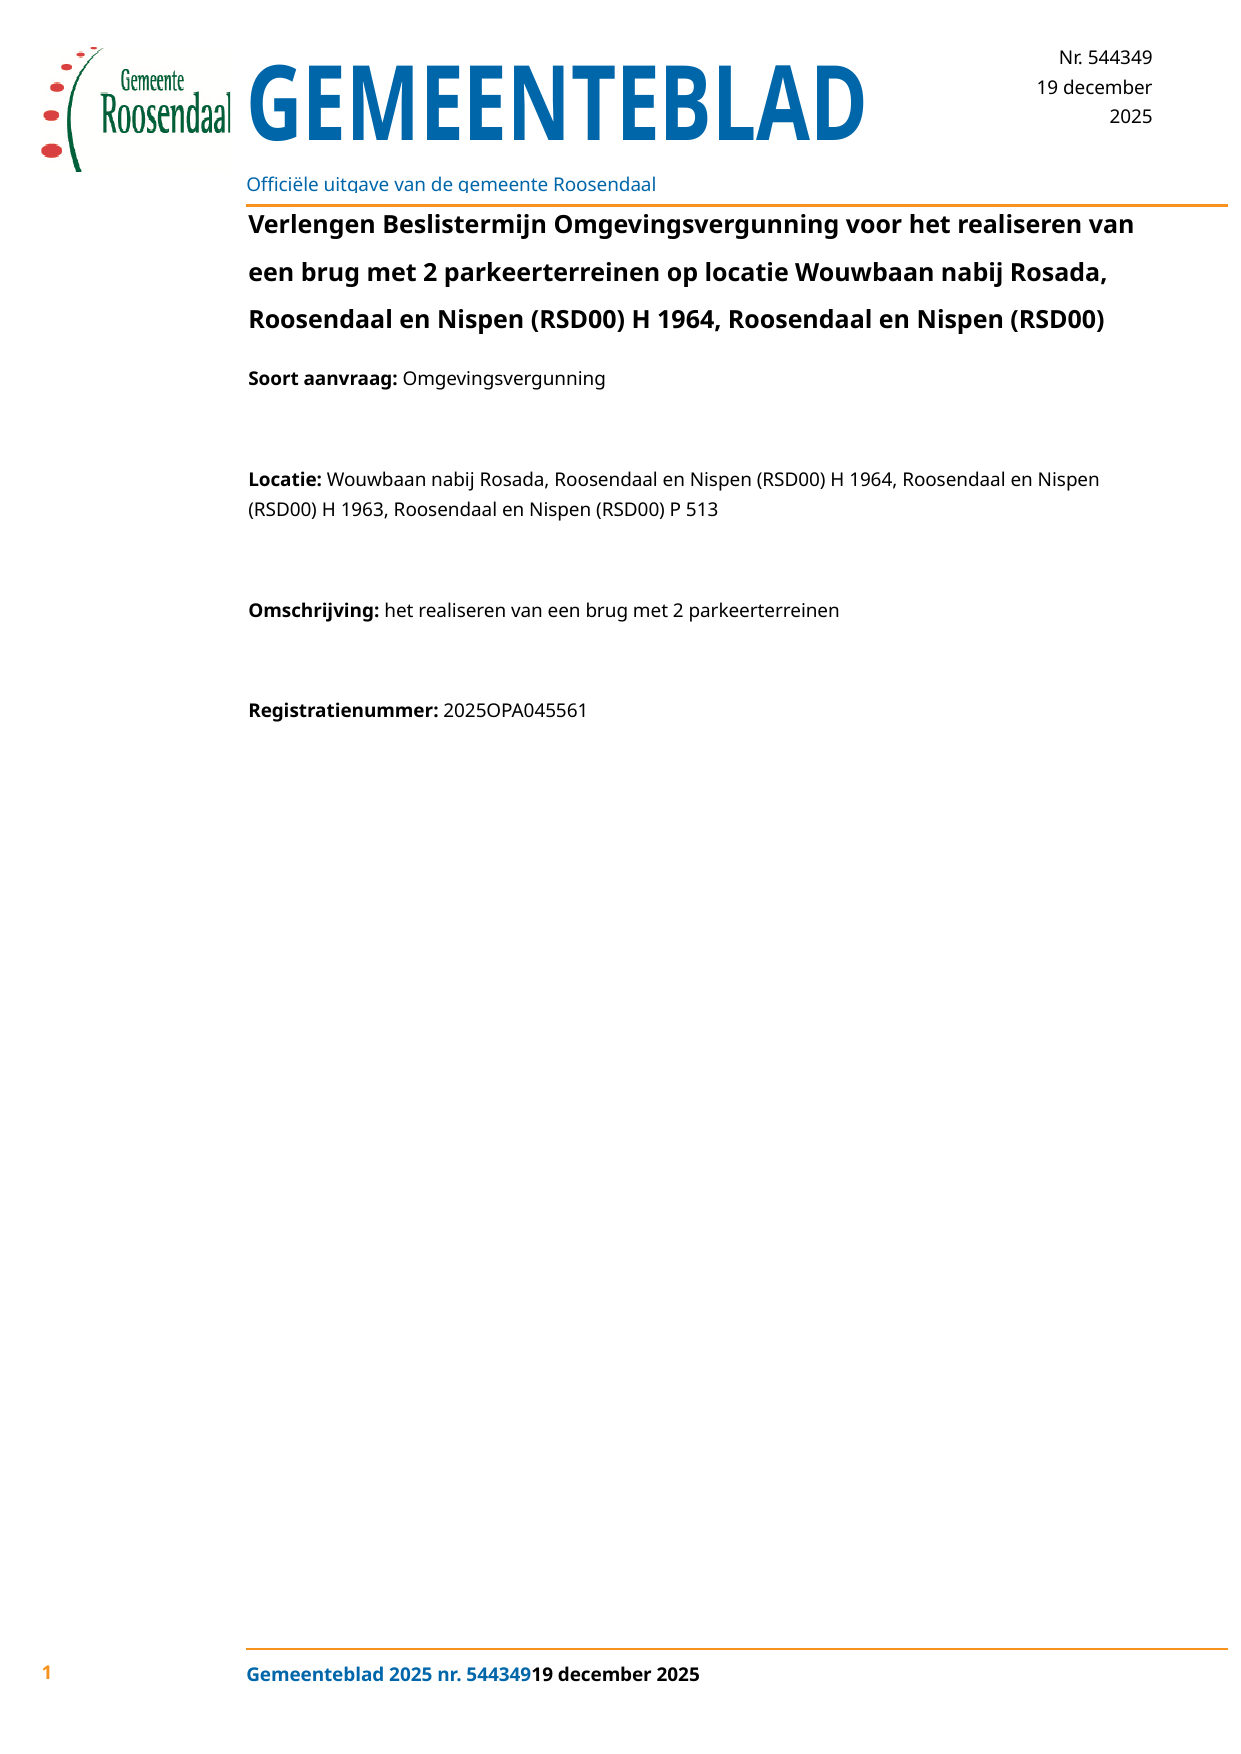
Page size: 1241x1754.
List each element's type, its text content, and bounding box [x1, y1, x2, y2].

text Registratienummer: 2025OPA045561 [248, 698, 1152, 723]
text Omschrijving: het realiseren van een brug met 2 parkeerterreinen [248, 597, 1152, 622]
text Soort aanvraag: Omgevingsvergunning [248, 366, 1152, 391]
picture [41, 47, 231, 172]
text Locatie: Wouwbaan nabij Rosada, Roosendaal en Nispen (RSD00) H 1964, Roosendaal en Nispen (RSD00) H 1963, Roosendaal en Nispen (RSD00) P 513 [248, 466, 1152, 522]
text Verlengen Beslistermijn Omgevingsvergunning voor het realiseren van een brug met 2 parkeerterreinen op locatie Wouwbaan nabij Rosada, Roosendaal en Nispen (RSD00) H 1964, Roosendaal en Nispen (RSD00) [248, 207, 1152, 336]
